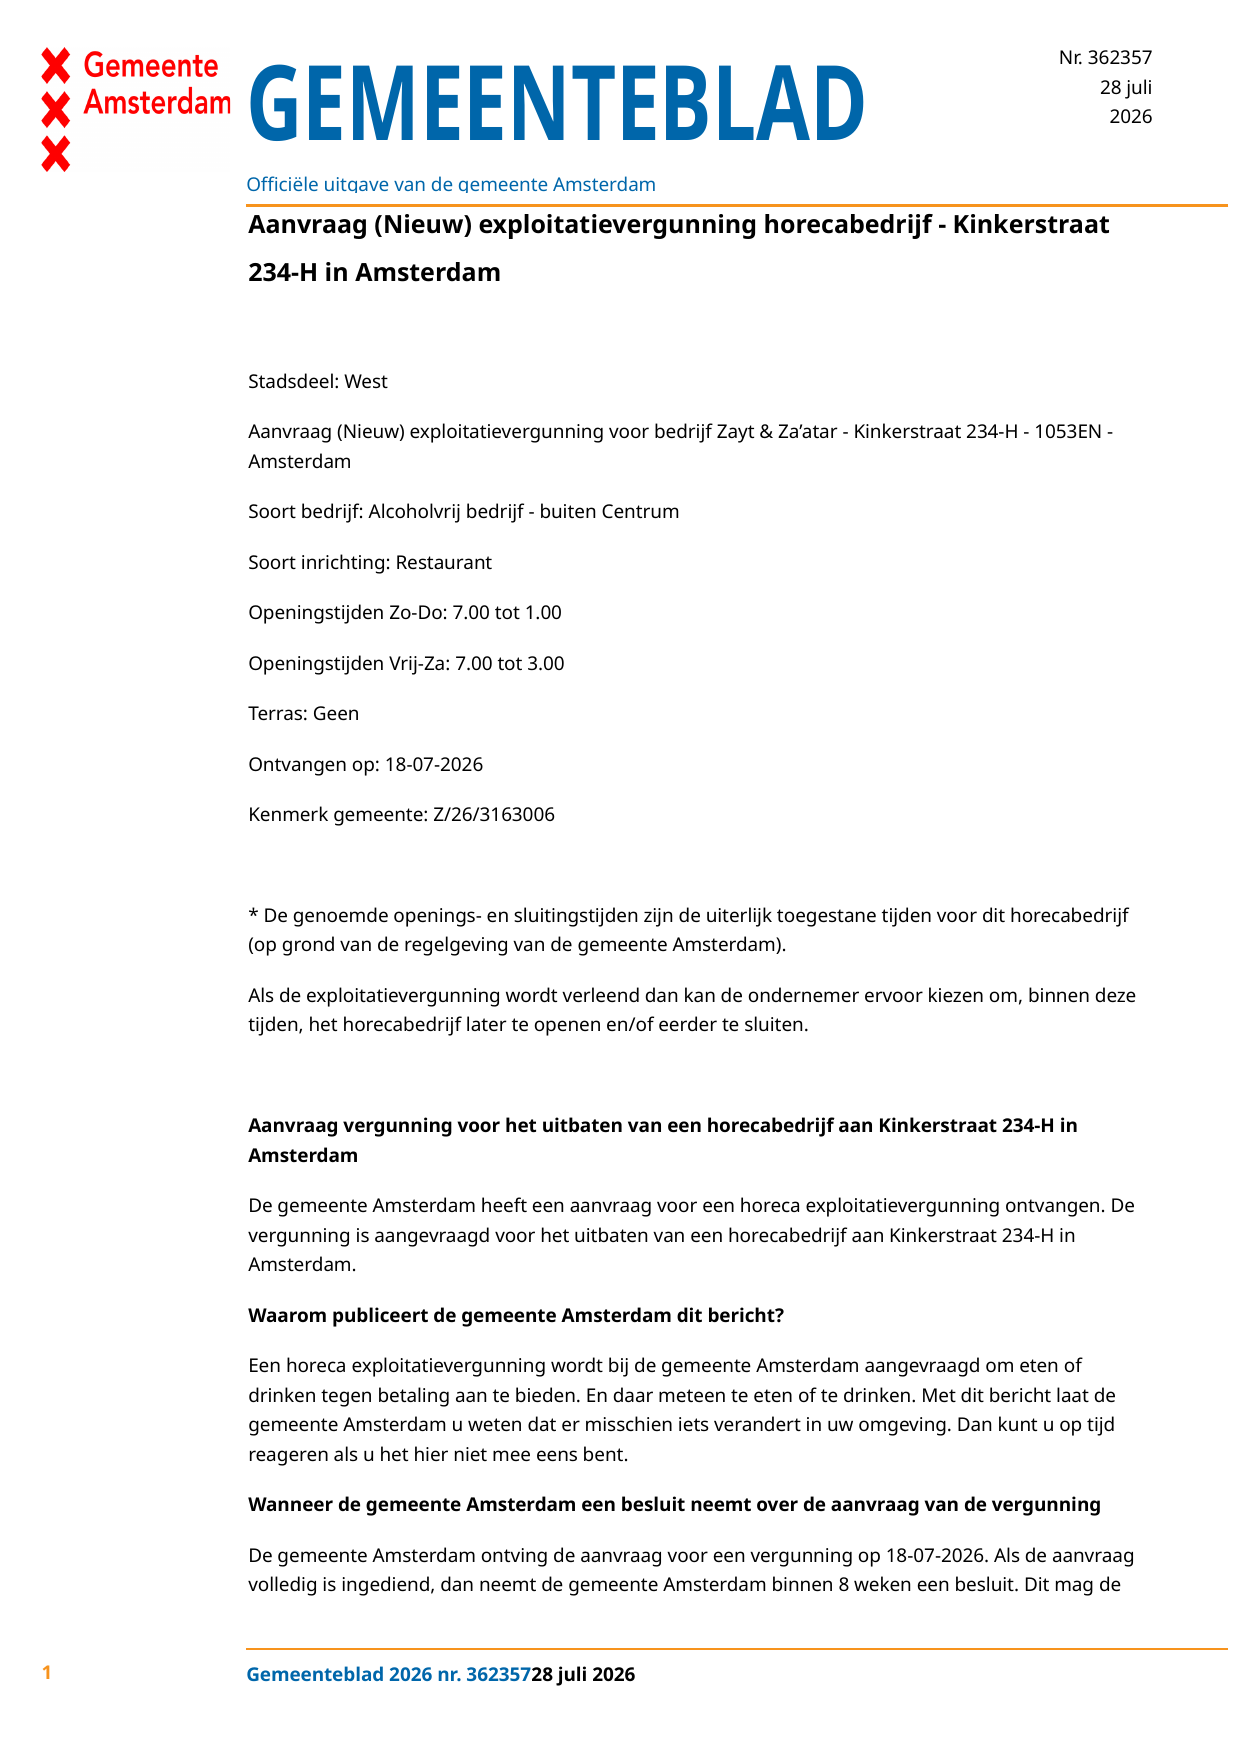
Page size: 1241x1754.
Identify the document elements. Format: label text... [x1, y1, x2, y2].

text Kenmerk gemeente: Z/26/3163006 [248, 801, 1152, 827]
text Aanvraag (Nieuw) exploitatievergunning voor bedrijf Zayt & Za’atar - Kinkerstraat 234-H - 1053EN - Amsterdam [248, 419, 1152, 474]
text De gemeente Amsterdam ontving de aanvraag voor een vergunning op 18-07-2026. Als de aanvraag volledig is ingediend, dan neemt de gemeente Amsterdam binnen 8 weken een besluit. Dit mag de [248, 1542, 1152, 1597]
text Soort bedrijf: Alcoholvrij bedrijf - buiten Centrum [248, 499, 1152, 524]
text Soort inrichting: Restaurant [248, 549, 1152, 575]
text Openingstijden Vrij-Za: 7.00 tot 3.00 [248, 650, 1152, 676]
picture [41, 47, 231, 172]
text Openingstijden Zo-Do: 7.00 tot 1.00 [248, 599, 1152, 625]
text De gemeente Amsterdam heeft een aanvraag voor een horeca exploitatievergunning ontvangen. De vergunning is aangevraagd voor het uitbaten van een horecabedrijf aan Kinkerstraat 234-H in Amsterdam. [248, 1192, 1152, 1277]
text Als de exploitatievergunning wordt verleend dan kan de ondernemer ervoor kiezen om, binnen deze tijden, het horecabedrijf later te openen en/of eerder te sluiten. [248, 982, 1152, 1037]
text Aanvraag vergunning voor het uitbaten van een horecabedrijf aan Kinkerstraat 234-H in Amsterdam [248, 1112, 1152, 1168]
text Een horeca exploitatievergunning wordt bij de gemeente Amsterdam aangevraagd om eten of drinken tegen betaling aan te bieden. En daar meteen te eten of te drinken. Met dit bericht laat de gemeente Amsterdam u weten dat er misschien iets verandert in uw omgeving. Dan kunt u op tijd reageren als u het hier niet mee eens bent. [248, 1352, 1152, 1467]
text Stadsdeel: West [248, 368, 1152, 394]
text Aanvraag (Nieuw) exploitatievergunning horecabedrijf - Kinkerstraat 234-H in Amsterdam [248, 207, 1152, 288]
text * De genoemde openings- en sluitingstijden zijn de uiterlijk toegestane tijden voor dit horecabedrijf (op grond van de regelgeving van de gemeente Amsterdam). [248, 902, 1152, 957]
text Terras: Geen [248, 700, 1152, 726]
text Wanneer de gemeente Amsterdam een besluit neemt over de aanvraag van de vergunning [248, 1492, 1152, 1517]
text Waarom publiceert de gemeente Amsterdam dit bericht? [248, 1302, 1152, 1328]
text Ontvangen op: 18-07-2026 [248, 751, 1152, 777]
